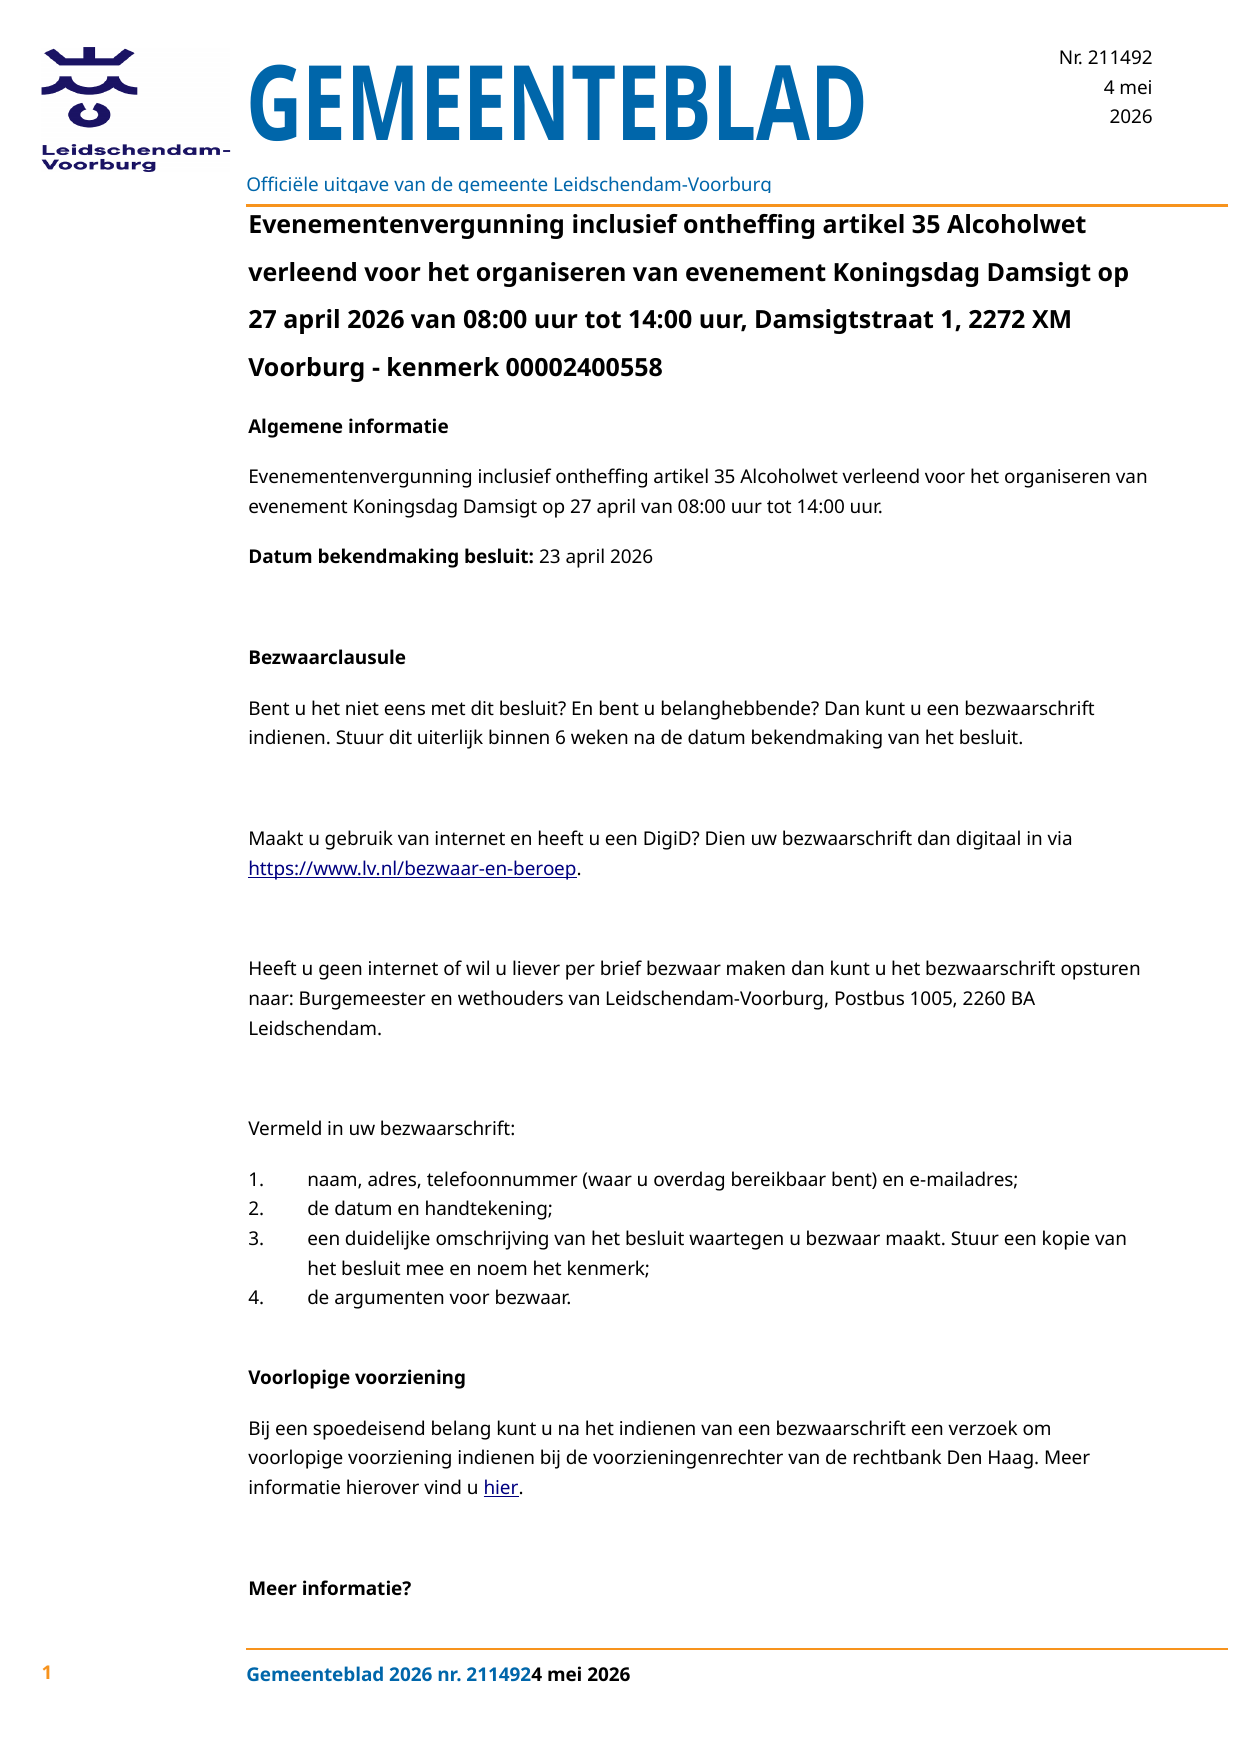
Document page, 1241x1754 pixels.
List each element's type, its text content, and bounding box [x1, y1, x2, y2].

text Algemene informatie [248, 413, 1152, 439]
text Bij een spoedeisend belang kunt u na het indienen van een bezwaarschrift een verzoek om voorlopige voorziening indienen bij de voorzieningenrechter van de rechtbank Den Haag. Meer informatie hierover vind u hier. [248, 1415, 1152, 1500]
text Bezwaarclausule [248, 644, 1152, 670]
text Vermeld in uw bezwaarschrift: [248, 1116, 1152, 1141]
list de argumenten voor bezwaar. [248, 1284, 1152, 1310]
text Heeft u geen internet of wil u liever per brief bezwaar maken dan kunt u het bezwaarschrift opsturen naar: Burgemeester en wethouders van Leidschendam-Voorburg, Postbus 1005, 2260 BA Leidschendam. [248, 956, 1152, 1041]
list de datum en handtekening; [248, 1196, 1152, 1221]
picture [41, 47, 231, 172]
text Voorlopige voorziening [248, 1364, 1152, 1390]
text Evenementenvergunning inclusief ontheffing artikel 35 Alcoholwet verleend voor het organiseren van evenement Koningsdag Damsigt op 27 april 2026 van 08:00 uur tot 14:00 uur, Damsigtstraat 1, 2272 XM Voorburg - kenmerk 00002400558 [248, 207, 1152, 384]
text Evenementenvergunning inclusief ontheffing artikel 35 Alcoholwet verleend voor het organiseren van evenement Koningsdag Damsigt op 27 april van 08:00 uur tot 14:00 uur. [248, 463, 1152, 519]
text Datum bekendmaking besluit: 23 april 2026 [248, 543, 1152, 569]
text Meer informatie? [248, 1575, 1152, 1601]
text Bent u het niet eens met dit besluit? En bent u belanghebbende? Dan kunt u een bezwaarschrift indienen. Stuur dit uiterlijk binnen 6 weken na de datum bekendmaking van het besluit. [248, 695, 1152, 750]
text Maakt u gebruik van internet en heeft u een DigiD? Dien uw bezwaarschrift dan digitaal in via https://www.lv.nl/bezwaar-en-beroep. [248, 825, 1152, 881]
list een duidelijke omschrijving van het besluit waartegen u bezwaar maakt. Stuur een kopie van het besluit mee en noem het kenmerk; [248, 1225, 1152, 1281]
list naam, adres, telefoonnummer (waar u overdag bereikbaar bent) en e-mailadres; [248, 1166, 1152, 1192]
